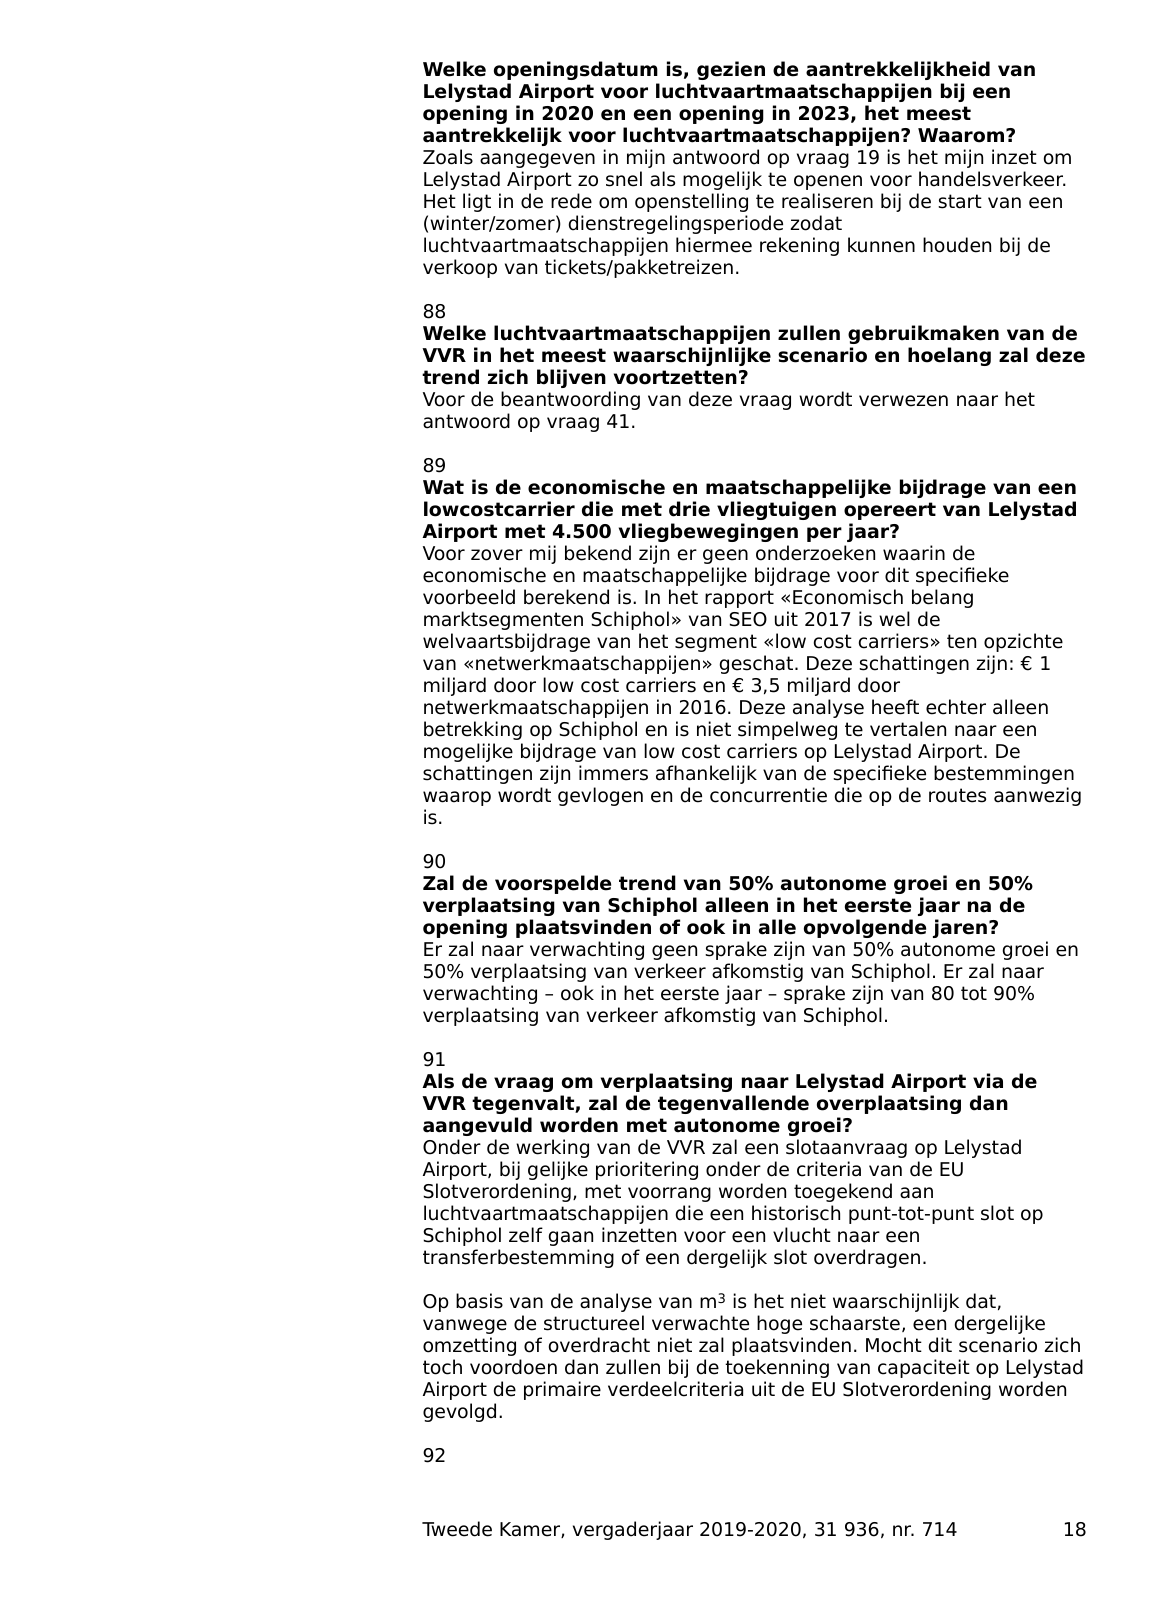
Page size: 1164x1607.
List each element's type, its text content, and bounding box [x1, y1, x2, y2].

text Voor de beantwoording van deze vraag wordt verwezen naar het antwoord op vraag 41. [422, 389, 1087, 433]
text Onder de werking van de VVR zal een slotaanvraag op Lelystad Airport, bij gelijke prioritering onder de criteria van de EU Slotverordening, met voorrang worden toegekend aan luchtvaartmaatschappijen die een historisch punt-tot-punt slot op Schiphol zelf gaan inzetten voor een vlucht naar een transferbestemming of een dergelijk slot overdragen. [422, 1137, 1087, 1269]
text Welke openingsdatum is, gezien de aantrekkelijkheid van Lelystad Airport voor luchtvaartmaatschappijen bij een opening in 2020 en een opening in 2023, het meest aantrekkelijk voor luchtvaartmaatschappijen? Waarom? [422, 59, 1087, 147]
text 91 [422, 1049, 1087, 1071]
text Zal de voorspelde trend van 50% autonome groei en 50% verplaatsing van Schiphol alleen in het eerste jaar na de opening plaatsvinden of ook in alle opvolgende jaren? [422, 873, 1087, 939]
text Er zal naar verwachting geen sprake zijn van 50% autonome groei en 50% verplaatsing van verkeer afkomstig van Schiphol. Er zal naar verwachting – ook in het eerste jaar – sprake zijn van 80 tot 90% verplaatsing van verkeer afkomstig van Schiphol. [422, 939, 1087, 1027]
text 89 [422, 455, 1087, 477]
text Voor zover mij bekend zijn er geen onderzoeken waarin de economische en maatschappelijke bijdrage voor dit specifieke voorbeeld berekend is. In het rapport «Economisch belang marktsegmenten Schiphol» van SEO uit 2017 is wel de welvaartsbijdrage van het segment «low cost carriers» ten opzichte van «netwerkmaatschappijen» geschat. Deze schattingen zijn: € 1 miljard door low cost carriers en € 3,5 miljard door netwerkmaatschappijen in 2016. Deze analyse heeft echter alleen betrekking op Schiphol en is niet simpelweg te vertalen naar een mogelijke bijdrage van low cost carriers op Lelystad Airport. De schattingen zijn immers afhankelijk van de specifieke bestemmingen waarop wordt gevlogen en de concurrentie die op de routes aanwezig is. [422, 543, 1087, 829]
text 92 [422, 1445, 1087, 1467]
text Welke luchtvaartmaatschappijen zullen gebruikmaken van de VVR in het meest waarschijnlijke scenario en hoelang zal deze trend zich blijven voortzetten? [422, 323, 1087, 389]
text Wat is de economische en maatschappelijke bijdrage van een lowcostcarrier die met drie vliegtuigen opereert van Lelystad Airport met 4.500 vliegbewegingen per jaar? [422, 477, 1087, 543]
text Als de vraag om verplaatsing naar Lelystad Airport via de VVR tegenvalt, zal de tegenvallende overplaatsing dan aangevuld worden met autonome groei? [422, 1071, 1087, 1137]
text Zoals aangegeven in mijn antwoord op vraag 19 is het mijn inzet om Lelystad Airport zo snel als mogelijk te openen voor handelsverkeer. Het ligt in de rede om openstelling te realiseren bij de start van een (winter/zomer) dienstregelingsperiode zodat luchtvaartmaatschappijen hiermee rekening kunnen houden bij de verkoop van tickets/pakketreizen. [422, 147, 1087, 279]
text 88 [422, 301, 1087, 323]
text 90 [422, 851, 1087, 873]
text Op basis van de analyse van m3 is het niet waarschijnlijk dat, vanwege de structureel verwachte hoge schaarste, een dergelijke omzetting of overdracht niet zal plaatsvinden. Mocht dit scenario zich toch voordoen dan zullen bij de toekenning van capaciteit op Lelystad Airport de primaire verdeelcriteria uit de EU Slotverordening worden gevolgd. [422, 1291, 1087, 1423]
